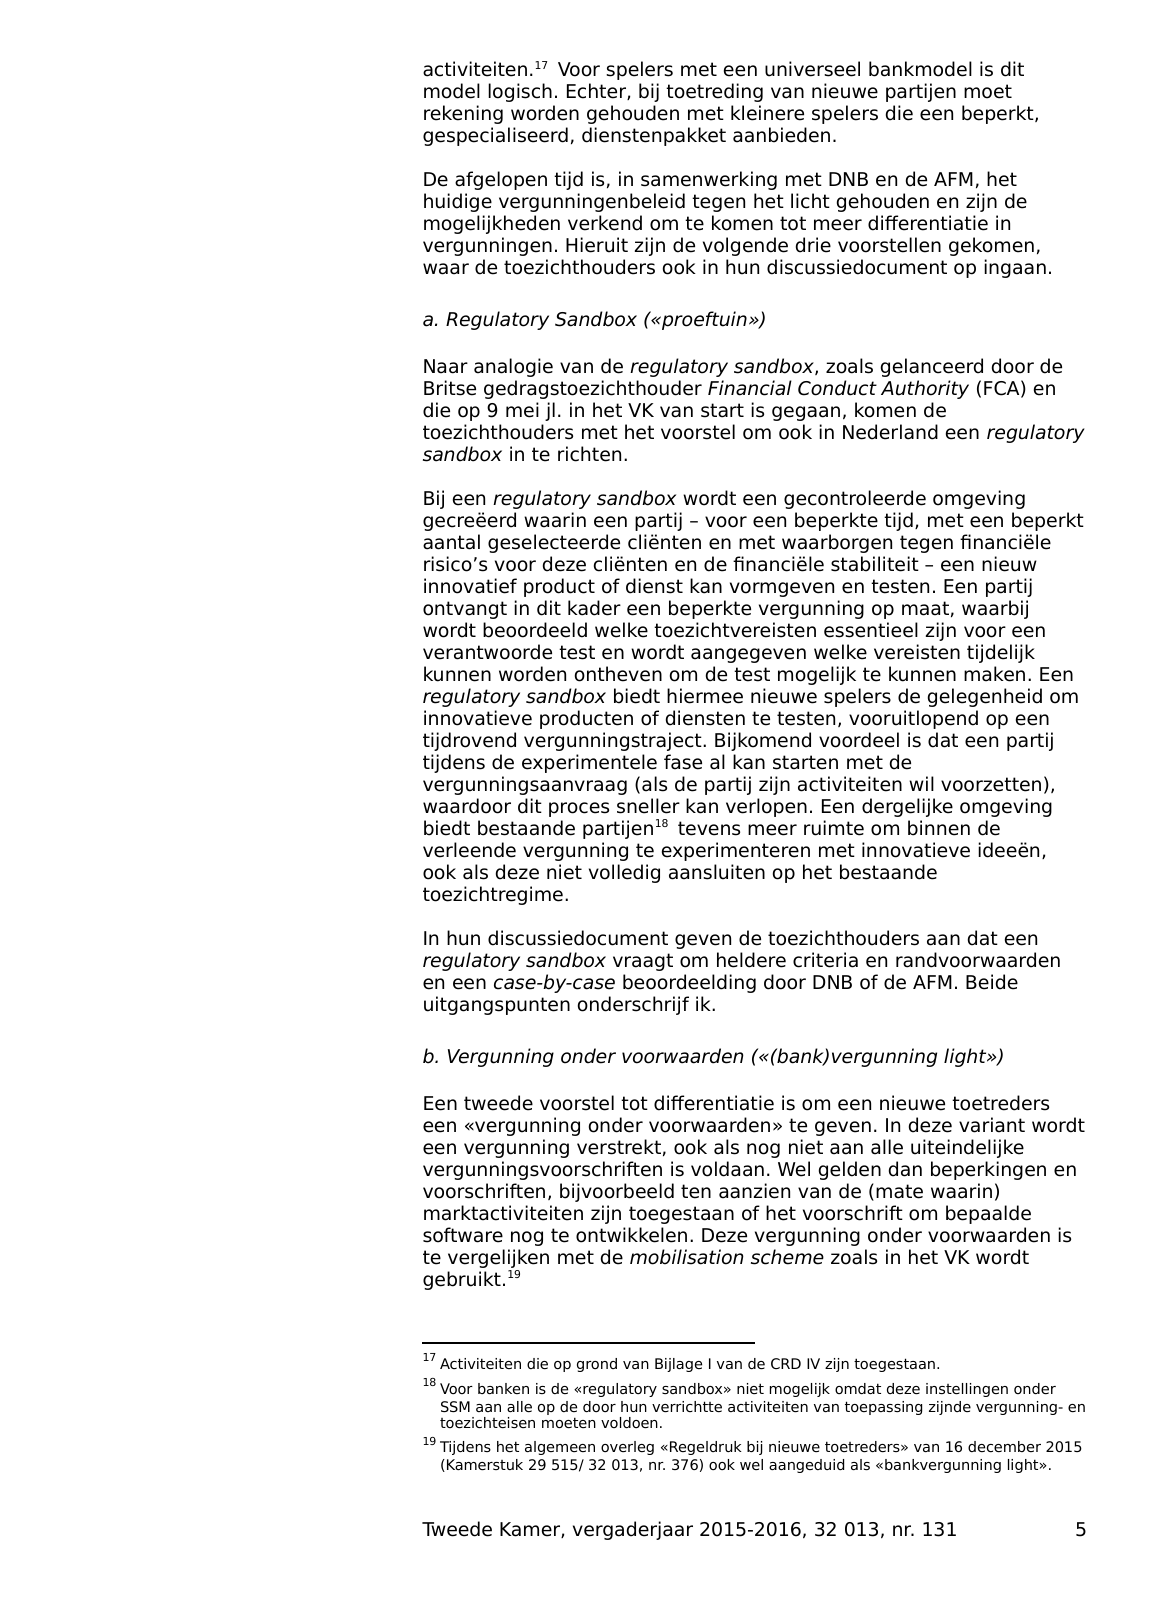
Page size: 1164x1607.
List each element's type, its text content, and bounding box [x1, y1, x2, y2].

subtitle a. Regulatory Sandbox («proeftuin») [422, 309, 1087, 331]
text Activiteiten die op grond van Bijlage I van de CRD IV zijn toegestaan. [422, 1352, 1087, 1374]
text Voor banken is de «regulatory sandbox» niet mogelijk omdat deze instellingen onder SSM aan alle op de door hun verrichtte activiteiten van toepassing zijnde vergunning- en toezichteisen moeten voldoen. [422, 1377, 1087, 1432]
text Naar analogie van de regulatory sandbox, zoals gelanceerd door de Britse gedragstoezichthouder Financial Conduct Authority (FCA) en die op 9 mei jl. in het VK van start is gegaan, komen de toezichthouders met het voorstel om ook in Nederland een regulatory sandbox in te richten. [422, 356, 1087, 466]
text In hun discussiedocument geven de toezichthouders aan dat een regulatory sandbox vraagt om heldere criteria en randvoorwaarden en een case-by-case beoordeelding door DNB of de AFM. Beide uitgangspunten onderschrijf ik. [422, 928, 1087, 1016]
subtitle b. Vergunning onder voorwaarden («(bank)vergunning light») [422, 1046, 1087, 1068]
text Een tweede voorstel tot differentiatie is om een nieuwe toetreders een «vergunning onder voorwaarden» te geven. In deze variant wordt een vergunning verstrekt, ook als nog niet aan alle uiteindelijke vergunningsvoorschriften is voldaan. Wel gelden dan beperkingen en voorschriften, bijvoorbeeld ten aanzien van de (mate waarin) marktactiviteiten zijn toegestaan of het voorschrift om bepaalde software nog te ontwikkelen. Deze vergunning onder voorwaarden is te vergelijken met de mobilisation scheme zoals in het VK wordt gebruikt. [422, 1093, 1087, 1291]
text Bij een regulatory sandbox wordt een gecontroleerde omgeving gecreëerd waarin een partij – voor een beperkte tijd, met een beperkt aantal geselecteerde cliënten en met waarborgen tegen financiële risico’s voor deze cliënten en de financiële stabiliteit – een nieuw innovatief product of dienst kan vormgeven en testen. Een partij ontvangt in dit kader een beperkte vergunning op maat, waarbij wordt beoordeeld welke toezichtvereisten essentieel zijn voor een verantwoorde test en wordt aangegeven welke vereisten tijdelijk kunnen worden ontheven om de test mogelijk te kunnen maken. Een regulatory sandbox biedt hiermee nieuwe spelers de gelegenheid om innovatieve producten of diensten te testen, vooruitlopend op een tijdrovend vergunningstraject. Bijkomend voordeel is dat een partij tijdens de experimentele fase al kan starten met de vergunningsaanvraag (als de partij zijn activiteiten wil voorzetten), waardoor dit proces sneller kan verlopen. Een dergelijke omgeving biedt bestaande partijen tevens meer ruimte om binnen de verleende vergunning te experimenteren met innovatieve ideeën, ook als deze niet volledig aansluiten op het bestaande toezichtregime. [422, 488, 1087, 906]
text activiteiten. Voor spelers met een universeel bankmodel is dit model logisch. Echter, bij toetreding van nieuwe partijen moet rekening worden gehouden met kleinere spelers die een beperkt, gespecialiseerd, dienstenpakket aanbieden. [422, 59, 1087, 147]
text Tijdens het algemeen overleg «Regeldruk bij nieuwe toetreders» van 16 december 2015 (Kamerstuk 29 515/ 32 013, nr. 376) ook wel aangeduid als «bankvergunning light». [422, 1435, 1087, 1474]
text De afgelopen tijd is, in samenwerking met DNB en de AFM, het huidige vergunningenbeleid tegen het licht gehouden en zijn de mogelijkheden verkend om te komen tot meer differentiatie in vergunningen. Hieruit zijn de volgende drie voorstellen gekomen, waar de toezichthouders ook in hun discussiedocument op ingaan. [422, 169, 1087, 279]
